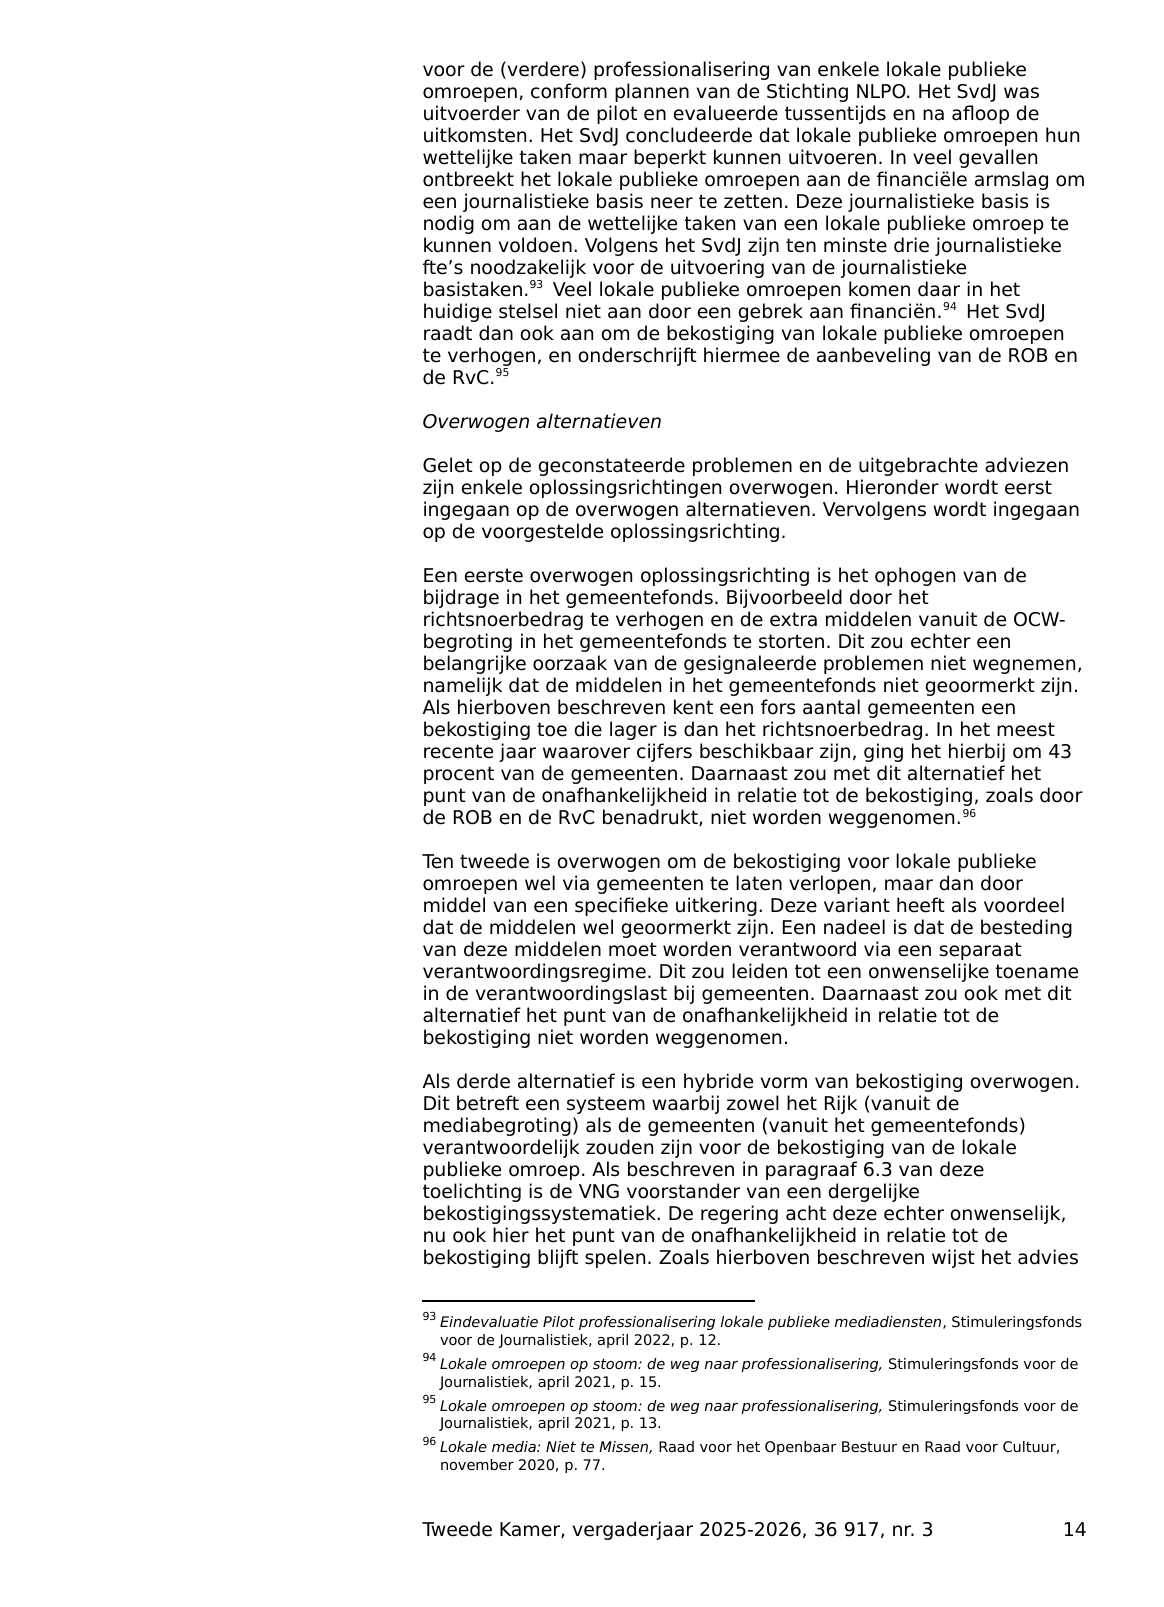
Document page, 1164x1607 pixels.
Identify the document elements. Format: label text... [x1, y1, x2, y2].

text Gelet op de geconstateerde problemen en de uitgebrachte adviezen zijn enkele oplossingsrichtingen overwogen. Hieronder wordt eerst ingegaan op de overwogen alternatieven. Vervolgens wordt ingegaan op de voorgestelde oplossingsrichting. [422, 455, 1087, 543]
text voor de (verdere) professionalisering van enkele lokale publieke omroepen, conform plannen van de Stichting NLPO. Het SvdJ was uitvoerder van de pilot en evalueerde tussentijds en na afloop de uitkomsten. Het SvdJ concludeerde dat lokale publieke omroepen hun wettelijke taken maar beperkt kunnen uitvoeren. In veel gevallen ontbreekt het lokale publieke omroepen aan de financiële armslag om een journalistieke basis neer te zetten. Deze journalistieke basis is nodig om aan de wettelijke taken van een lokale publieke omroep te kunnen voldoen. Volgens het SvdJ zijn ten minste drie journalistieke fte’s noodzakelijk voor de uitvoering van de journalistieke basistaken. Veel lokale publieke omroepen komen daar in het huidige stelsel niet aan door een gebrek aan financiën. Het SvdJ raadt dan ook aan om de bekostiging van lokale publieke omroepen te verhogen, en onderschrijft hiermee de aanbeveling van de ROB en de RvC. [422, 59, 1087, 389]
text Een eerste overwogen oplossingsrichting is het ophogen van de bijdrage in het gemeentefonds. Bijvoorbeeld door het richtsnoerbedrag te verhogen en de extra middelen vanuit de OCW-begroting in het gemeentefonds te storten. Dit zou echter een belangrijke oorzaak van de gesignaleerde problemen niet wegnemen, namelijk dat de middelen in het gemeentefonds niet geoormerkt zijn. Als hierboven beschreven kent een fors aantal gemeenten een bekostiging toe die lager is dan het richtsnoerbedrag. In het meest recente jaar waarover cijfers beschikbaar zijn, ging het hierbij om 43 procent van de gemeenten. Daarnaast zou met dit alternatief het punt van de onafhankelijkheid in relatie tot de bekostiging, zoals door de ROB en de RvC benadrukt, niet worden weggenomen. [422, 565, 1087, 829]
text Lokale media: Niet te Missen, Raad voor het Openbaar Bestuur en Raad voor Cultuur, november 2020, p. 77. [422, 1435, 1087, 1474]
text Ten tweede is overwogen om de bekostiging voor lokale publieke omroepen wel via gemeenten te laten verlopen, maar dan door middel van een specifieke uitkering. Deze variant heeft als voordeel dat de middelen wel geoormerkt zijn. Een nadeel is dat de besteding van deze middelen moet worden verantwoord via een separaat verantwoordingsregime. Dit zou leiden tot een onwenselijke toename in de verantwoordingslast bij gemeenten. Daarnaast zou ook met dit alternatief het punt van de onafhankelijkheid in relatie tot de bekostiging niet worden weggenomen. [422, 851, 1087, 1049]
text Lokale omroepen op stoom: de weg naar professionalisering, Stimuleringsfonds voor de Journalistiek, april 2021, p. 13. [422, 1393, 1087, 1432]
subtitle Overwogen alternatieven [422, 411, 1087, 433]
text Als derde alternatief is een hybride vorm van bekostiging overwogen. Dit betreft een systeem waarbij zowel het Rijk (vanuit de mediabegroting) als de gemeenten (vanuit het gemeentefonds) verantwoordelijk zouden zijn voor de bekostiging van de lokale publieke omroep. Als beschreven in paragraaf 6.3 van deze toelichting is de VNG voorstander van een dergelijke bekostigingssystematiek. De regering acht deze echter onwenselijk, nu ook hier het punt van de onafhankelijkheid in relatie tot de bekostiging blijft spelen. Zoals hierboven beschreven wijst het advies [422, 1071, 1087, 1269]
text Eindevaluatie Pilot professionalisering lokale publieke mediadiensten, Stimuleringsfonds voor de Journalistiek, april 2022, p. 12. [422, 1310, 1087, 1349]
text Lokale omroepen op stoom: de weg naar professionalisering, Stimuleringsfonds voor de Journalistiek, april 2021, p. 15. [422, 1352, 1087, 1391]
